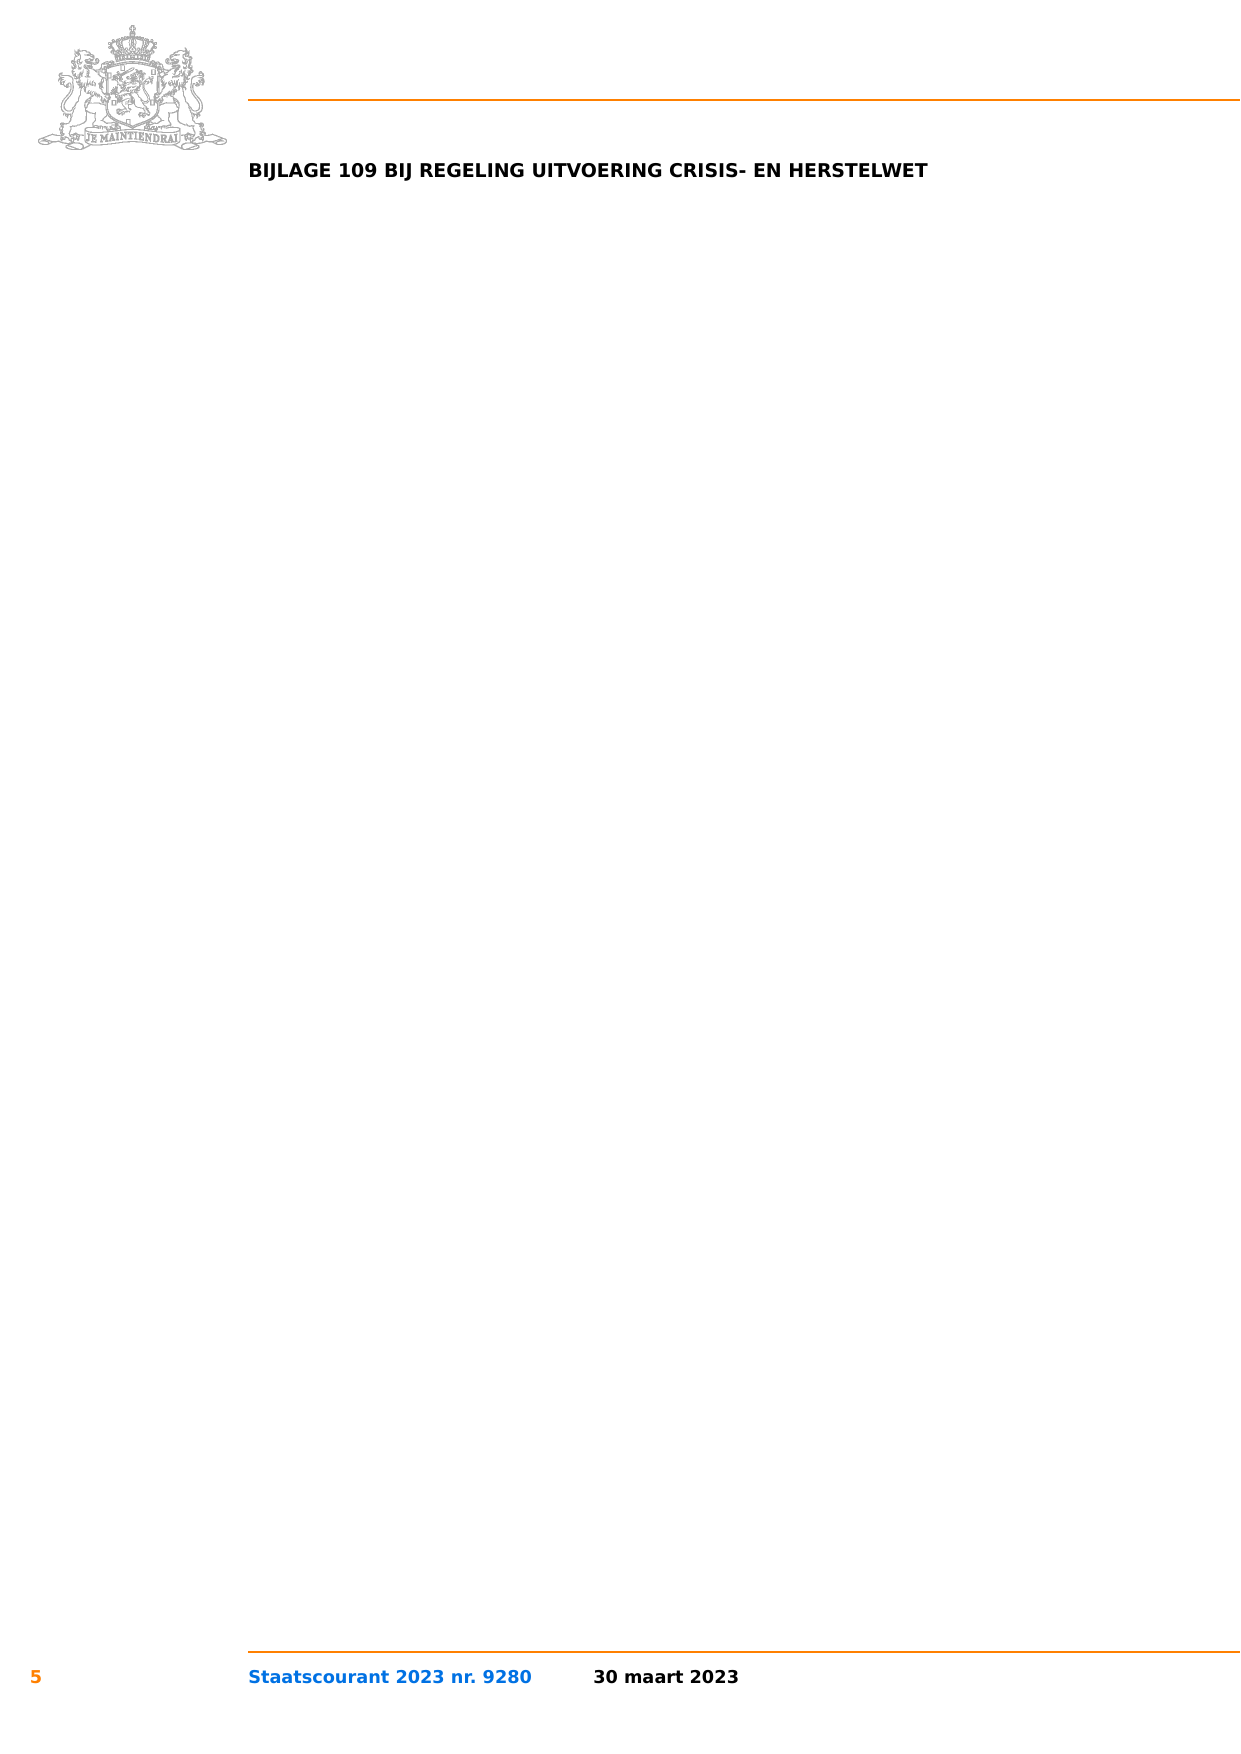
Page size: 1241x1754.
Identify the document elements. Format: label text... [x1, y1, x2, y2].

picture [38, 25, 227, 150]
subtitle BIJLAGE 109 BIJ REGELING UITVOERING CRISIS- EN HERSTELWET [248, 160, 1163, 182]
